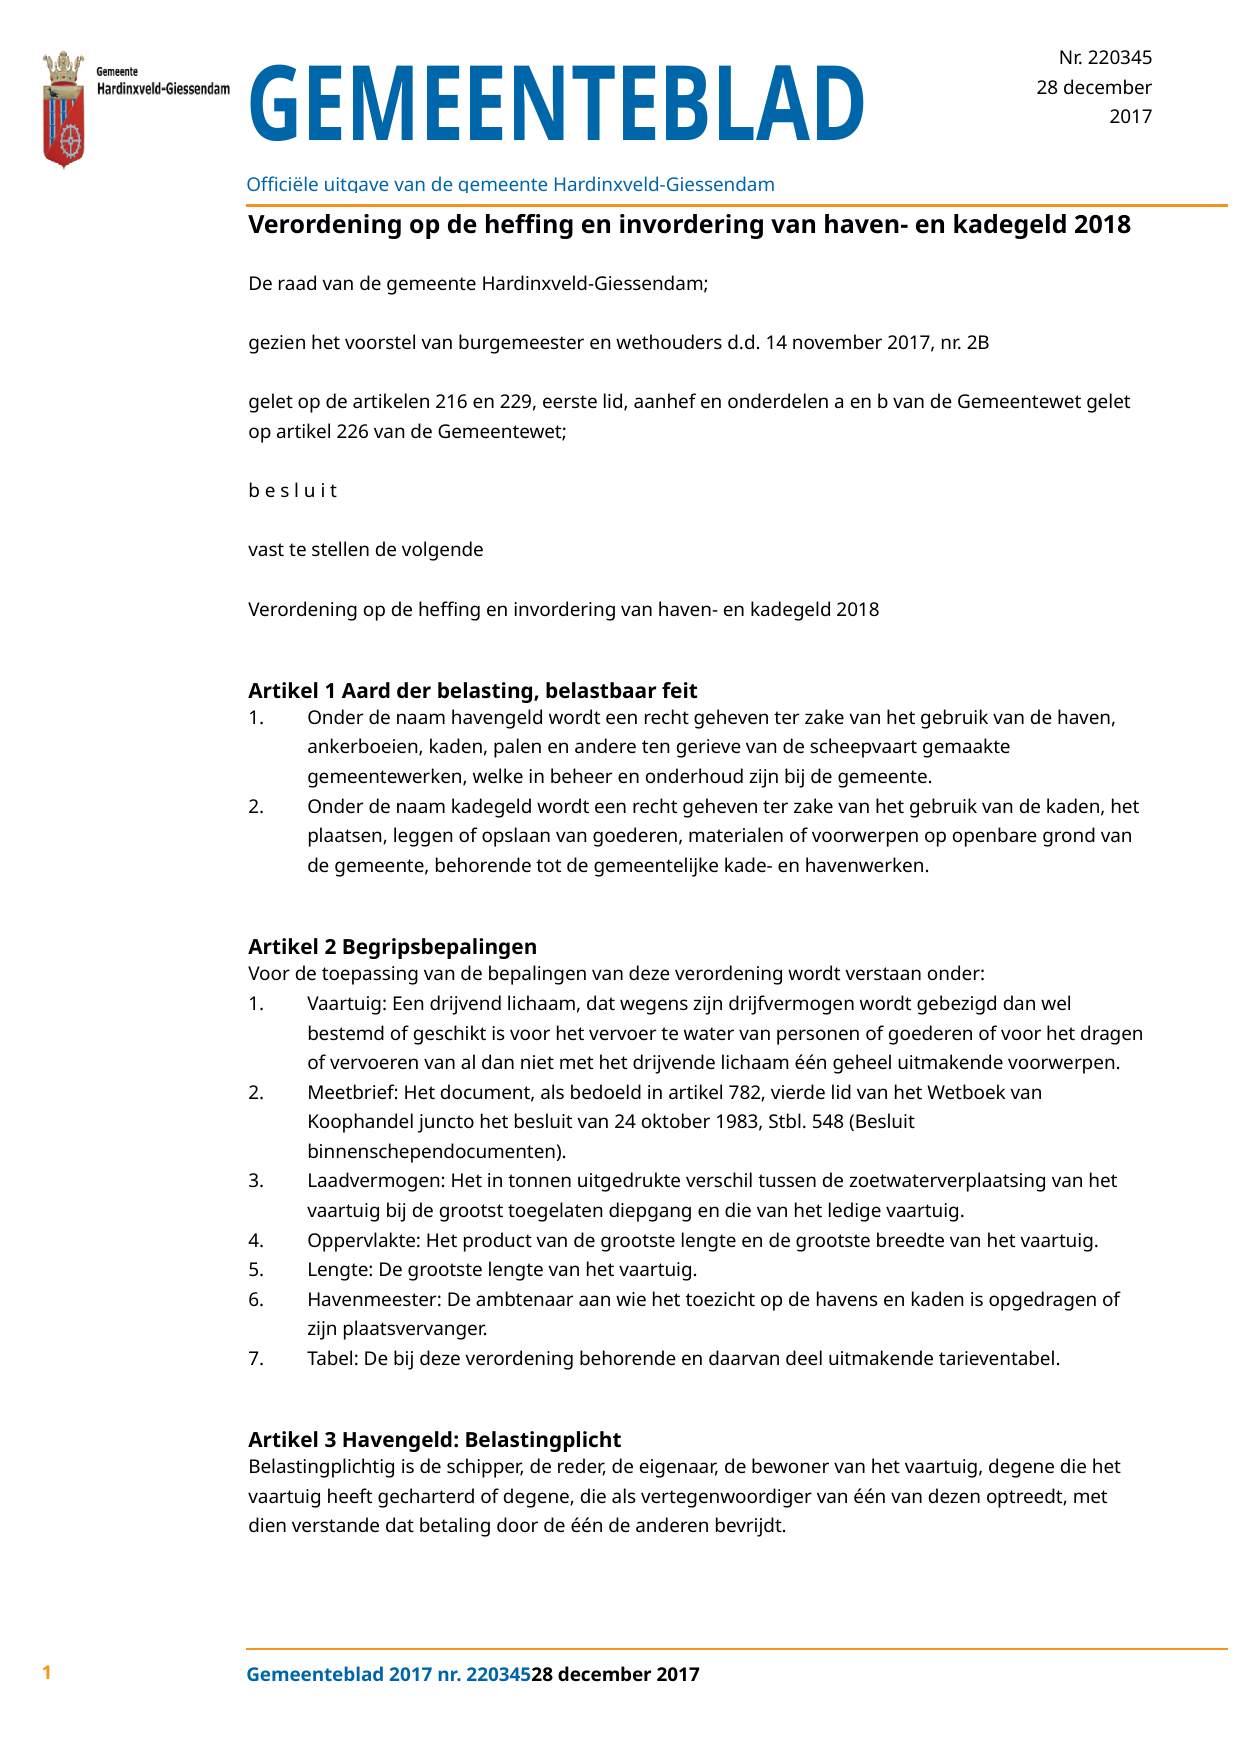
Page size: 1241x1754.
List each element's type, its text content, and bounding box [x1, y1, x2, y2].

text Verordening op de heffing en invordering van haven- en kadegeld 2018 [248, 207, 1152, 241]
list Onder de naam havengeld wordt een recht geheven ter zake van het gebruik van de haven, ankerboeien, kaden, palen en andere ten gerieve van de scheepvaart gemaakte gemeentewerken, welke in beheer en onderhoud zijn bij de gemeente. [248, 704, 1152, 789]
text Artikel 2 Begripsbepalingen [248, 932, 1152, 961]
text gelet op de artikelen 216 en 229, eerste lid, aanhef en onderdelen a en b van de Gemeentewet gelet op artikel 226 van de Gemeentewet; [248, 389, 1152, 444]
list Tabel: De bij deze verordening behorende en daarvan deel uitmakende tarieventabel. [248, 1345, 1152, 1371]
list Vaartuig: Een drijvend lichaam, dat wegens zijn drijfvermogen wordt gebezigd dan wel bestemd of geschikt is voor het vervoer te water van personen of goederen of voor het dragen of vervoeren van al dan niet met het drijvende lichaam één geheel uitmakende voorwerpen. [248, 990, 1152, 1075]
text Artikel 3 Havengeld: Belastingplicht [248, 1425, 1152, 1453]
text Artikel 1 Aard der belasting, belastbaar feit [248, 676, 1152, 704]
text gezien het voorstel van burgemeester en wethouders d.d. 14 november 2017, nr. 2B [248, 329, 1152, 355]
picture [41, 47, 231, 172]
list Meetbrief: Het document, als bedoeld in artikel 782, vierde lid van het Wetboek van Koophandel juncto het besluit van 24 oktober 1983, Stbl. 548 (Besluit binnenschependocumenten). [248, 1079, 1152, 1164]
text De raad van de gemeente Hardinxveld-Giessendam; [248, 270, 1152, 296]
text Verordening op de heffing en invordering van haven- en kadegeld 2018 [248, 596, 1152, 621]
text b e s l u i t [248, 477, 1152, 503]
list Lengte: De grootste lengte van het vaartuig. [248, 1256, 1152, 1282]
list Havenmeester: De ambtenaar aan wie het toezicht op de havens en kaden is opgedragen of zijn plaatsvervanger. [248, 1286, 1152, 1341]
list Oppervlakte: Het product van de grootste lengte en de grootste breedte van het vaartuig. [248, 1227, 1152, 1252]
text Voor de toepassing van de bepalingen van deze verordening wordt verstaan onder: [248, 961, 1152, 986]
list Laadvermogen: Het in tonnen uitgedrukte verschil tussen de zoetwaterverplaatsing van het vaartuig bij de grootst toegelaten diepgang en die van het ledige vaartuig. [248, 1168, 1152, 1223]
text vast te stellen de volgende [248, 537, 1152, 562]
list Onder de naam kadegeld wordt een recht geheven ter zake van het gebruik van de kaden, het plaatsen, leggen of opslaan van goederen, materialen of voorwerpen op openbare grond van de gemeente, behorende tot de gemeentelijke kade- en havenwerken. [248, 793, 1152, 878]
text Belastingplichtig is de schipper, de reder, de eigenaar, de bewoner van het vaartuig, degene die het vaartuig heeft gecharterd of degene, die als vertegenwoordiger van één van dezen optreedt, met dien verstande dat betaling door de één de anderen bevrijdt. [248, 1453, 1152, 1538]
